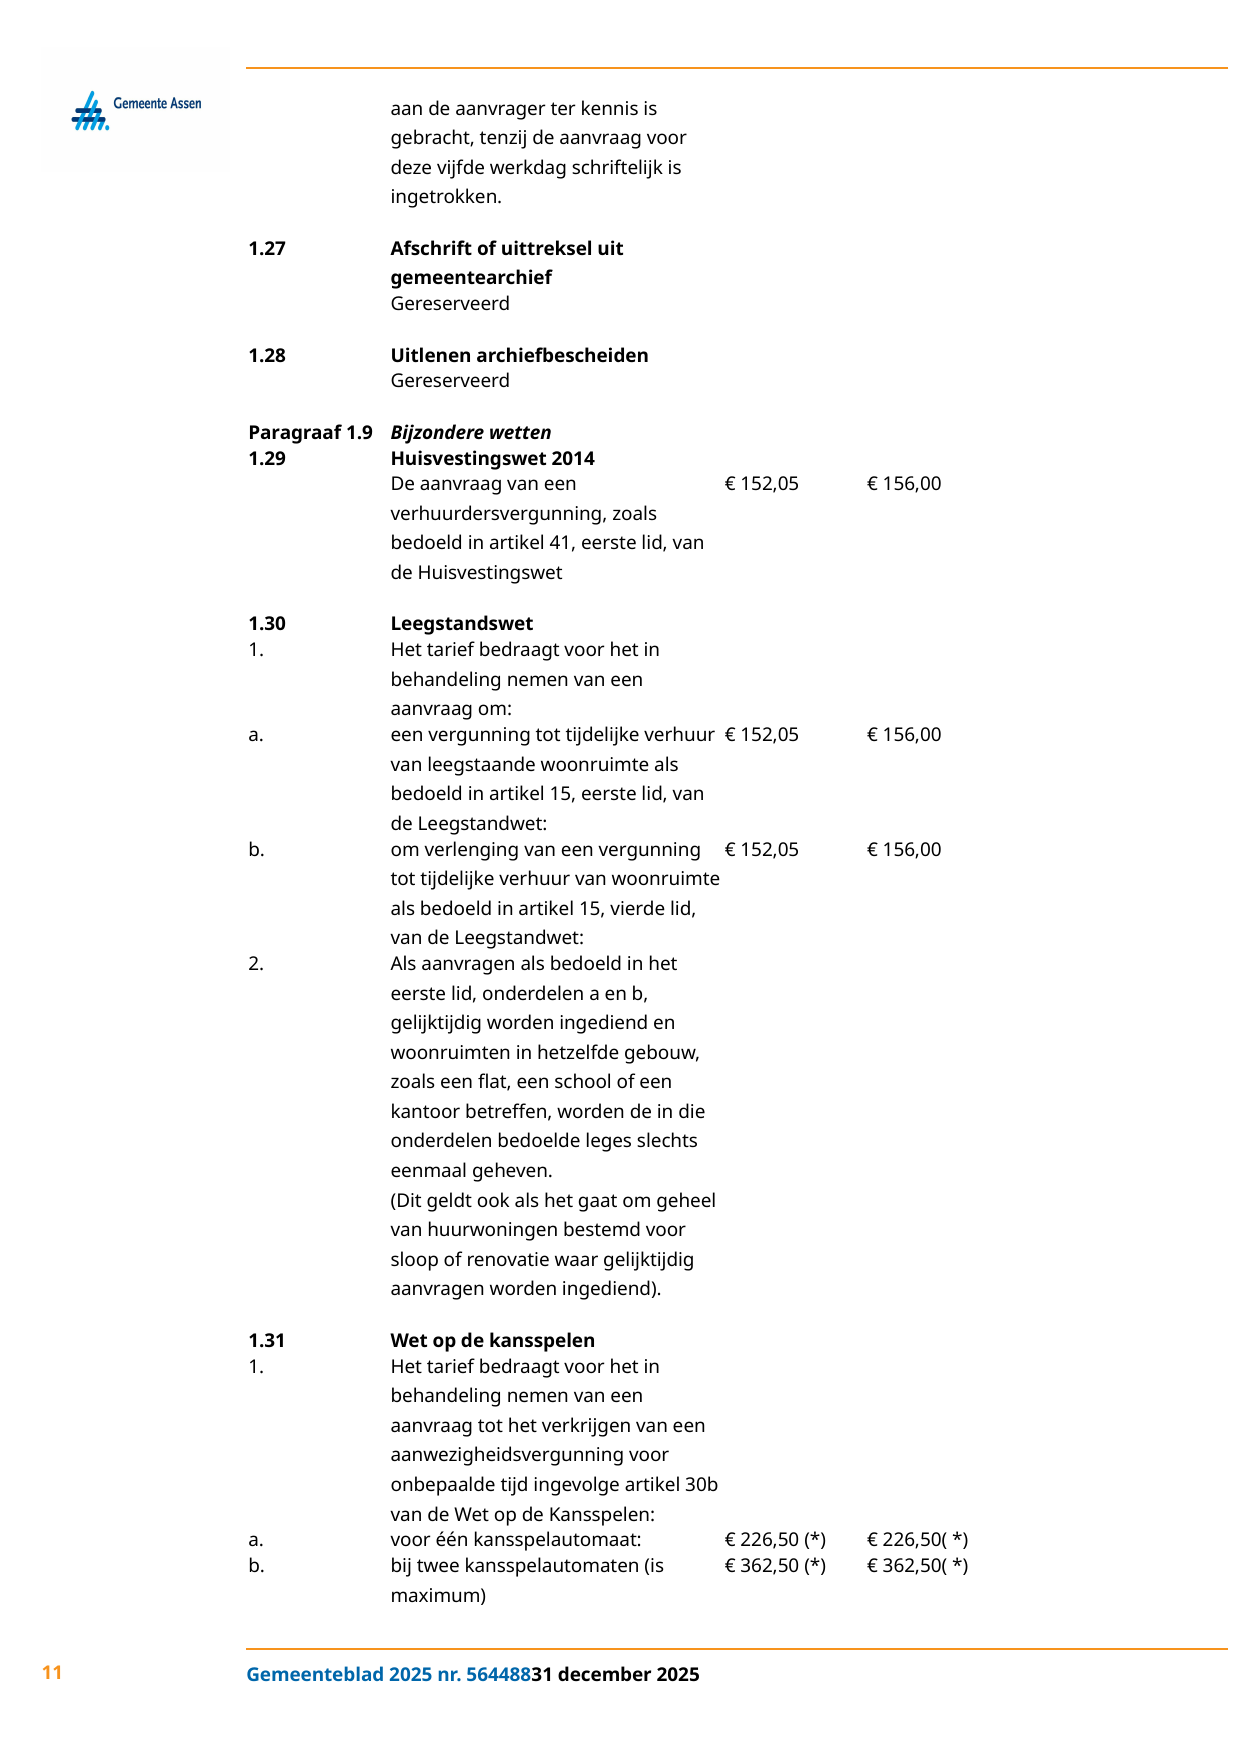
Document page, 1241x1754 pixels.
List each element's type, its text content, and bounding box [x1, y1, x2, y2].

table_cell 1.27 [248, 235, 390, 290]
table_cell [248, 368, 390, 393]
table_cell Paragraaf 1.9 [248, 419, 390, 445]
table_cell [390, 316, 724, 342]
table_cell b. [248, 836, 390, 950]
table_cell € 152,05 [725, 470, 867, 585]
table_cell [248, 393, 390, 419]
table_cell a. [248, 721, 390, 836]
table_cell [390, 209, 724, 235]
table_cell € 226,50 (*) [725, 1526, 867, 1552]
table_cell [867, 235, 1009, 290]
table_cell aan de aanvrager ter kennis is gebracht, tenzij de aanvraag voor deze vijfde werkdag schriftelijk is ingetrokken. [390, 95, 724, 209]
table_cell [248, 1301, 390, 1327]
table_cell [725, 290, 867, 316]
table_cell Gereserveerd [390, 290, 724, 316]
table_cell € 362,50 (*) [725, 1552, 867, 1607]
table_cell bij twee kansspelautomaten (is maximum) [390, 1552, 724, 1607]
table_cell Gereserveerd [390, 368, 724, 393]
table_cell [725, 235, 867, 290]
table_cell € 156,00 [867, 721, 1009, 836]
table_cell [725, 209, 867, 235]
table_cell 1. [248, 636, 390, 721]
table_cell Het tarief bedraagt voor het in behandeling nemen van een aanvraag om: [390, 636, 724, 721]
table_cell [248, 95, 390, 209]
table_cell € 226,50( *) [867, 1526, 1009, 1552]
table_cell [725, 585, 867, 611]
table_cell [867, 445, 1009, 470]
table_cell Bijzondere wetten [390, 419, 724, 445]
table_cell [725, 636, 867, 721]
table_cell [725, 611, 867, 636]
table_cell [725, 95, 867, 209]
table_cell [725, 1301, 867, 1327]
table_cell Als aanvragen als bedoeld in het eerste lid, onderdelen a en b, gelijktijdig worden ingediend en woonruimten in hetzelfde gebouw, zoals een flat, een school of een kantoor betreffen, worden de in die onderdelen bedoelde leges slechts eenmaal geheven. (Dit geldt ook als het gaat om geheel van huurwoningen bestemd voor sloop of renovatie waar gelijktijdig aanvragen worden ingediend). [390, 950, 724, 1301]
table_cell [248, 316, 390, 342]
table_cell 1.31 [248, 1327, 390, 1353]
table_cell [867, 393, 1009, 419]
table_cell [867, 419, 1009, 445]
table_cell [867, 1327, 1009, 1353]
table_cell [725, 342, 867, 367]
table_cell b. [248, 1552, 390, 1607]
table_cell [867, 611, 1009, 636]
table_cell De aanvraag van een verhuurdersvergunning, zoals bedoeld in artikel 41, eerste lid, van de Huisvestingswet [390, 470, 724, 585]
table_cell Uitlenen archiefbescheiden [390, 342, 724, 367]
table_cell [867, 950, 1009, 1301]
table_cell [867, 209, 1009, 235]
table_cell [725, 316, 867, 342]
table_cell om verlenging van een vergunning tot tijdelijke verhuur van woonruimte als bedoeld in artikel 15, vierde lid, van de Leegstandwet: [390, 836, 724, 950]
table_cell [867, 316, 1009, 342]
table_cell [725, 1327, 867, 1353]
table_cell [390, 585, 724, 611]
table_cell Wet op de kansspelen [390, 1327, 724, 1353]
table_cell Leegstandswet [390, 611, 724, 636]
table_cell [725, 419, 867, 445]
table_cell € 156,00 [867, 836, 1009, 950]
table_cell [390, 1301, 724, 1327]
table_cell [867, 290, 1009, 316]
table_cell [867, 1353, 1009, 1526]
table_cell voor één kansspelautomaat: [390, 1526, 724, 1552]
table_cell [725, 1353, 867, 1526]
table_cell [248, 209, 390, 235]
table_cell [867, 1301, 1009, 1327]
table_cell [390, 393, 724, 419]
table_cell [867, 95, 1009, 209]
table_cell [725, 445, 867, 470]
table_cell 1.28 [248, 342, 390, 367]
table_cell Het tarief bedraagt voor het in behandeling nemen van een aanvraag tot het verkrijgen van een aanwezigheidsvergunning voor onbepaalde tijd ingevolge artikel 30b van de Wet op de Kansspelen: [390, 1353, 724, 1526]
table_cell 1. [248, 1353, 390, 1526]
table_cell 2. [248, 950, 390, 1301]
table_cell [725, 368, 867, 393]
table_cell [725, 950, 867, 1301]
table_cell [867, 342, 1009, 367]
table_cell a. [248, 1526, 390, 1552]
table_cell € 152,05 [725, 721, 867, 836]
table_cell € 156,00 [867, 470, 1009, 585]
table_cell € 152,05 [725, 836, 867, 950]
table_cell een vergunning tot tijdelijke verhuur van leegstaande woonruimte als bedoeld in artikel 15, eerste lid, van de Leegstandwet: [390, 721, 724, 836]
table_cell Afschrift of uittreksel uit gemeentearchief [390, 235, 724, 290]
table_cell 1.29 [248, 445, 390, 470]
table_cell Huisvestingswet 2014 [390, 445, 724, 470]
table_cell [248, 290, 390, 316]
table_cell [867, 636, 1009, 721]
table_cell [248, 585, 390, 611]
table_cell [248, 470, 390, 585]
table_cell 1.30 [248, 611, 390, 636]
table_cell [867, 368, 1009, 393]
table_cell [867, 585, 1009, 611]
picture [41, 47, 231, 172]
table_cell [725, 393, 867, 419]
table_cell € 362,50( *) [867, 1552, 1009, 1607]
